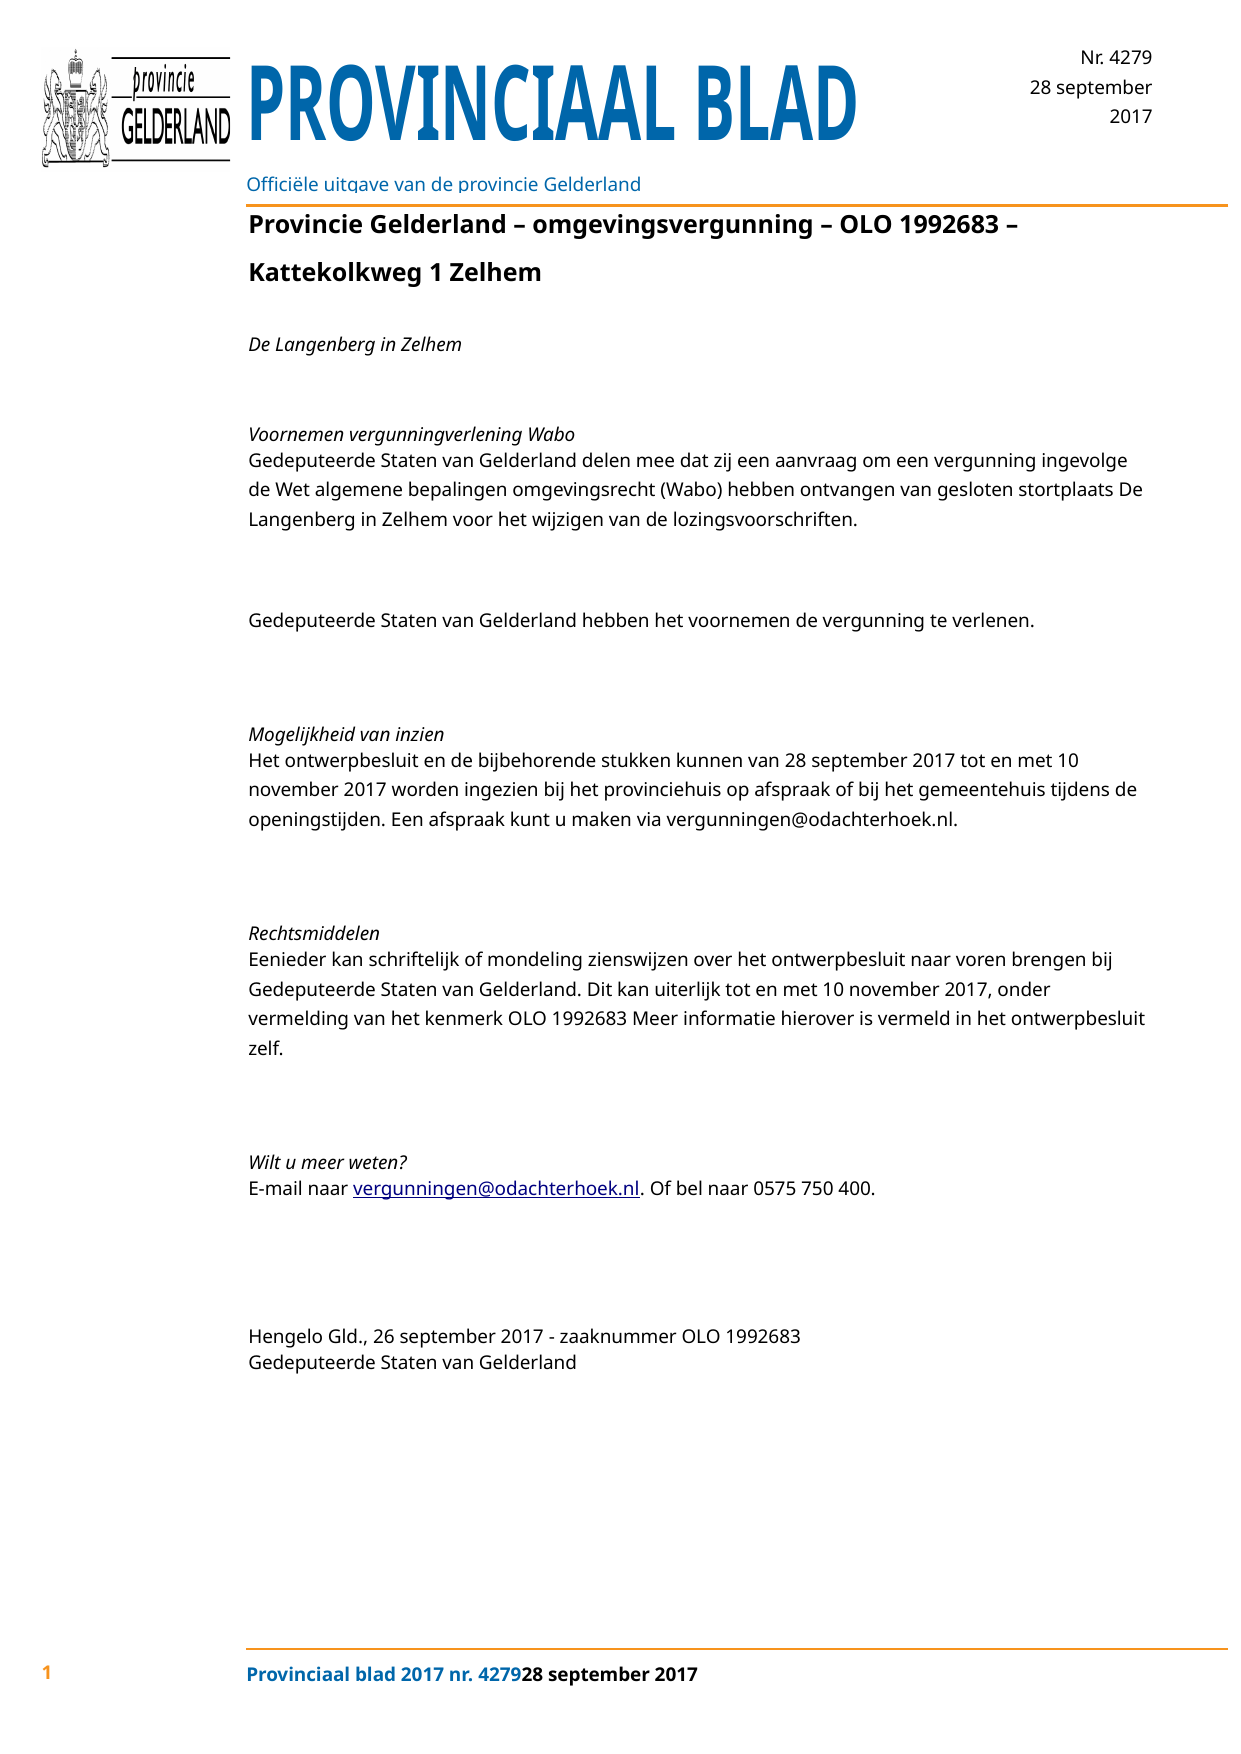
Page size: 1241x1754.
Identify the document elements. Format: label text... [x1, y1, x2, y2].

text De Langenberg in Zelhem [248, 331, 1152, 357]
text Het ontwerpbesluit en de bijbehorende stukken kunnen van 28 september 2017 tot en met 10 november 2017 worden ingezien bij het provinciehuis op afspraak of bij het gemeentehuis tijdens de openingstijden. Een afspraak kunt u maken via vergunningen@odachterhoek.nl. [248, 747, 1152, 832]
text E-mail naar vergunningen@odachterhoek.nl. Of bel naar 0575 750 400. [248, 1175, 1152, 1201]
text Voornemen vergunningverlening Wabo [248, 421, 1152, 447]
text Wilt u meer weten? [248, 1149, 1152, 1175]
text Provincie Gelderland – omgevingsvergunning – OLO 1992683 – Kattekolkweg 1 Zelhem [248, 207, 1152, 288]
text Mogelijkheid van inzien [248, 721, 1152, 747]
text Hengelo Gld., 26 september 2017 - zaaknummer OLO 1992683 [248, 1324, 1152, 1349]
text Rechtsmiddelen [248, 921, 1152, 946]
text Gedeputeerde Staten van Gelderland [248, 1349, 1152, 1375]
picture [41, 47, 231, 172]
text Eenieder kan schriftelijk of mondeling zienswijzen over het ontwerpbesluit naar voren brengen bij Gedeputeerde Staten van Gelderland. Dit kan uiterlijk tot en met 10 november 2017, onder vermelding van het kenmerk OLO 1992683 Meer informatie hierover is vermeld in het ontwerpbesluit zelf. [248, 946, 1152, 1061]
text Gedeputeerde Staten van Gelderland hebben het voornemen de vergunning te verlenen. [248, 607, 1152, 633]
text Gedeputeerde Staten van Gelderland delen mee dat zij een aanvraag om een vergunning ingevolge de Wet algemene bepalingen omgevingsrecht (Wabo) hebben ontvangen van gesloten stortplaats De Langenberg in Zelhem voor het wijzigen van de lozingsvoorschriften. [248, 447, 1152, 532]
